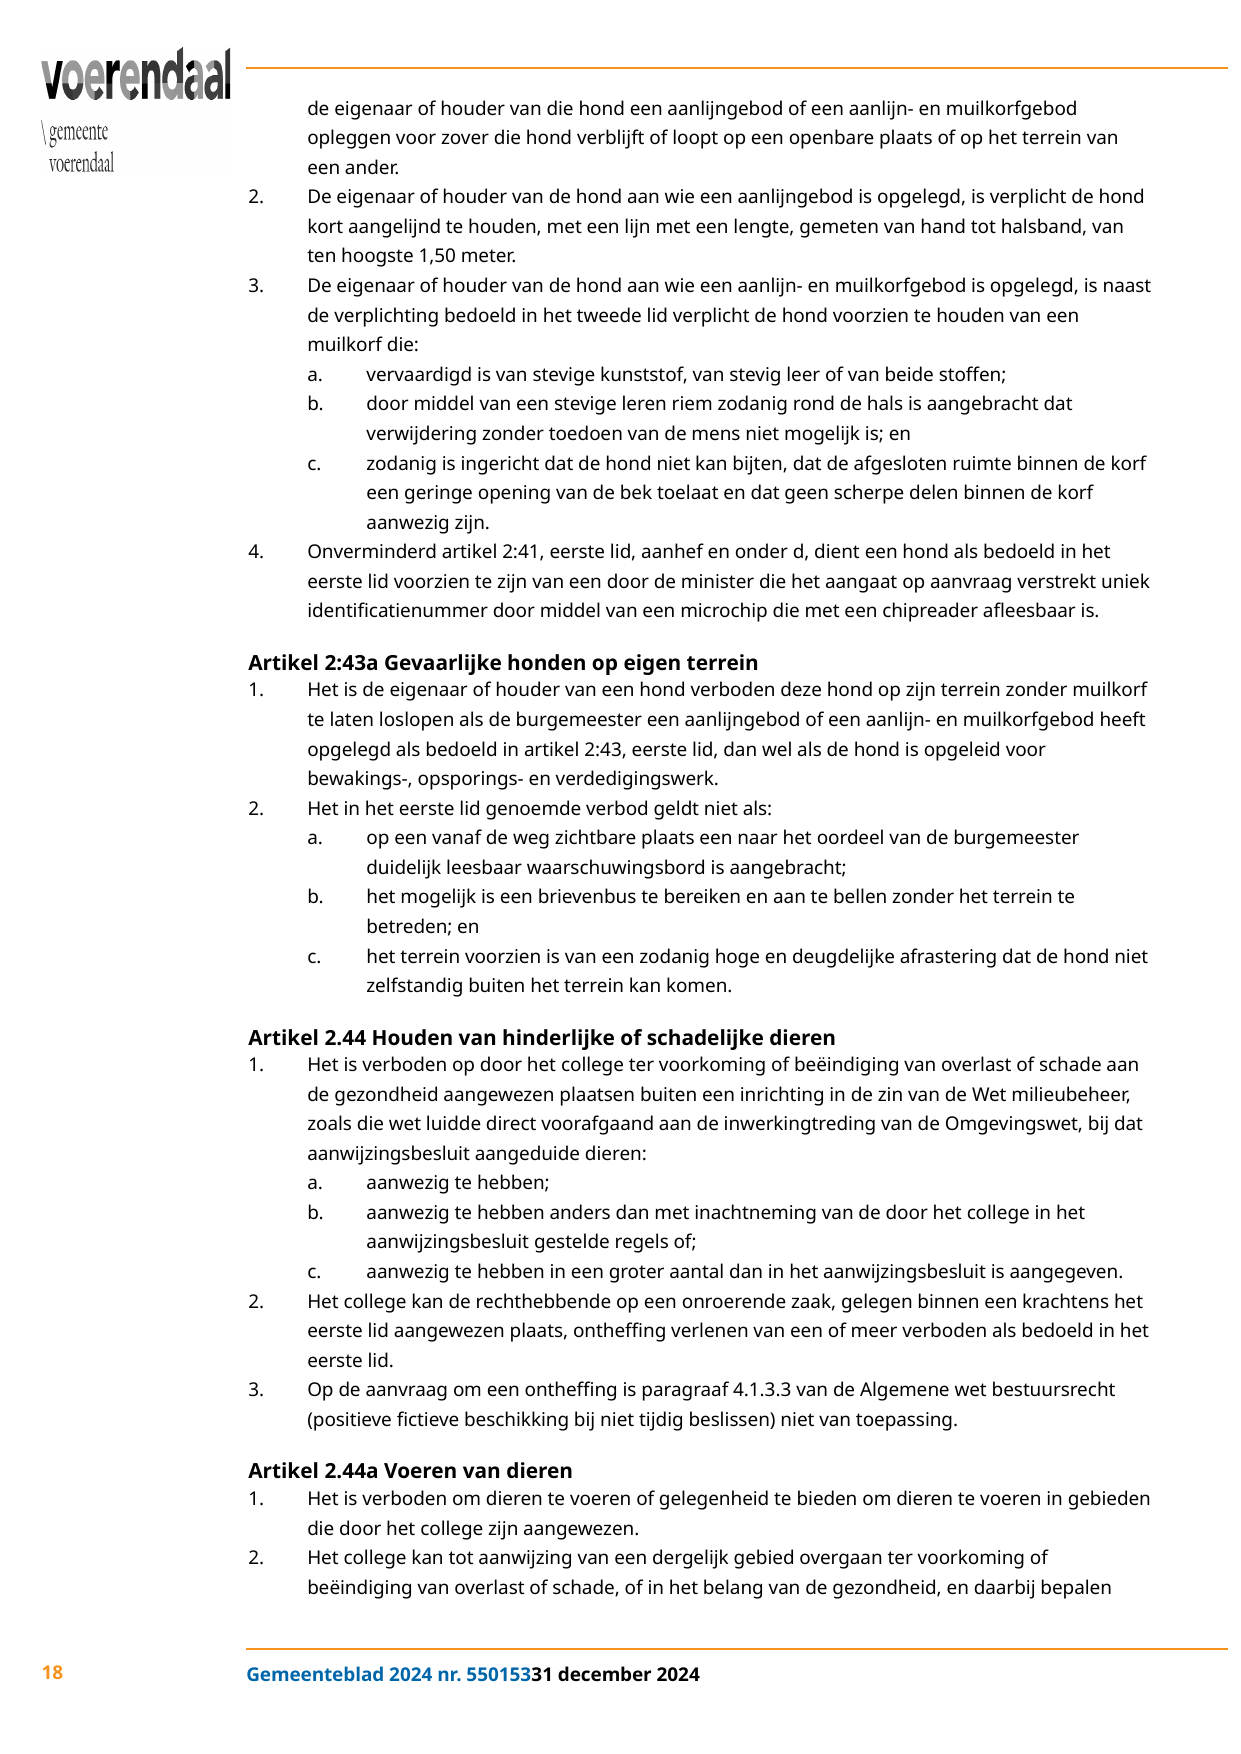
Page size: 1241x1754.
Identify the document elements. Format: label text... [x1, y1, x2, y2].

list Het college kan de rechthebbende op een onroerende zaak, gelegen binnen een krachtens het eerste lid aangewezen plaats, ontheffing verlenen van een of meer verboden als bedoeld in het eerste lid. [248, 1288, 1152, 1373]
list De eigenaar of houder van de hond aan wie een aanlijn- en muilkorfgebod is opgelegd, is naast de verplichting bedoeld in het tweede lid verplicht de hond voorzien te houden van een muilkorf die: [248, 272, 1152, 357]
text Artikel 2:43a Gevaarlijke honden op eigen terrein [248, 648, 1152, 677]
list Het is verboden op door het college ter voorkoming of beëindiging van overlast of schade aan de gezondheid aangewezen plaatsen buiten een inrichting in de zin van de Wet milieubeheer, zoals die wet luidde direct voorafgaand aan de inwerkingtreding van de Omgevingswet, bij dat aanwijzingsbesluit aangeduide dieren: [248, 1051, 1152, 1166]
list het mogelijk is een brievenbus te bereiken en aan te bellen zonder het terrein te betreden; en [307, 884, 1152, 939]
list het terrein voorzien is van een zodanig hoge en deugdelijke afrastering dat de hond niet zelfstandig buiten het terrein kan komen. [307, 943, 1152, 998]
list door middel van een stevige leren riem zodanig rond de hals is aangebracht dat verwijdering zonder toedoen van de mens niet mogelijk is; en [307, 391, 1152, 446]
list aanwezig te hebben; [307, 1169, 1152, 1195]
list op een vanaf de weg zichtbare plaats een naar het oordeel van de burgemeester duidelijk leesbaar waarschuwingsbord is aangebracht; [307, 824, 1152, 880]
list Op de aanvraag om een ontheffing is paragraaf 4.1.3.3 van de Algemene wet bestuursrecht (positieve fictieve beschikking bij niet tijdig beslissen) niet van toepassing. [248, 1377, 1152, 1432]
list De eigenaar of houder van de hond aan wie een aanlijngebod is opgelegd, is verplicht de hond kort aangelijnd te houden, met een lijn met een lengte, gemeten van hand tot halsband, van ten hoogste 1,50 meter. [248, 183, 1152, 268]
list Het in het eerste lid genoemde verbod geldt niet als: [248, 795, 1152, 821]
list de eigenaar of houder van die hond een aanlijngebod of een aanlijn- en muilkorfgebod opleggen voor zover die hond verblijft of loopt op een openbare plaats of op het terrein van een ander. [248, 95, 1152, 180]
list Het college kan tot aanwijzing van een dergelijk gebied overgaan ter voorkoming of beëindiging van overlast of schade, of in het belang van de gezondheid, en daarbij bepalen [248, 1544, 1152, 1599]
text Artikel 2.44 Houden van hinderlijke of schadelijke dieren [248, 1023, 1152, 1051]
list aanwezig te hebben in een groter aantal dan in het aanwijzingsbesluit is aangegeven. [307, 1258, 1152, 1284]
list Onverminderd artikel 2:41, eerste lid, aanhef en onder d, dient een hond als bedoeld in het eerste lid voorzien te zijn van een door de minister die het aangaat op aanvraag verstrekt uniek identificatienummer door middel van een microchip die met een chipreader afleesbaar is. [248, 538, 1152, 623]
picture [41, 47, 231, 172]
list Het is de eigenaar of houder van een hond verboden deze hond op zijn terrein zonder muilkorf te laten loslopen als de burgemeester een aanlijngebod of een aanlijn- en muilkorfgebod heeft opgelegd als bedoeld in artikel 2:43, eerste lid, dan wel als de hond is opgeleid voor bewakings-, opsporings- en verdedigingswerk. [248, 677, 1152, 791]
text Artikel 2.44a Voeren van dieren [248, 1457, 1152, 1485]
list zodanig is ingericht dat de hond niet kan bijten, dat de afgesloten ruimte binnen de korf een geringe opening van de bek toelaat en dat geen scherpe delen binnen de korf aanwezig zijn. [307, 450, 1152, 535]
list aanwezig te hebben anders dan met inachtneming van de door het college in het aanwijzingsbesluit gestelde regels of; [307, 1199, 1152, 1254]
list vervaardigd is van stevige kunststof, van stevig leer of van beide stoffen; [307, 361, 1152, 387]
list Het is verboden om dieren te voeren of gelegenheid te bieden om dieren te voeren in gebieden die door het college zijn aangewezen. [248, 1485, 1152, 1540]
